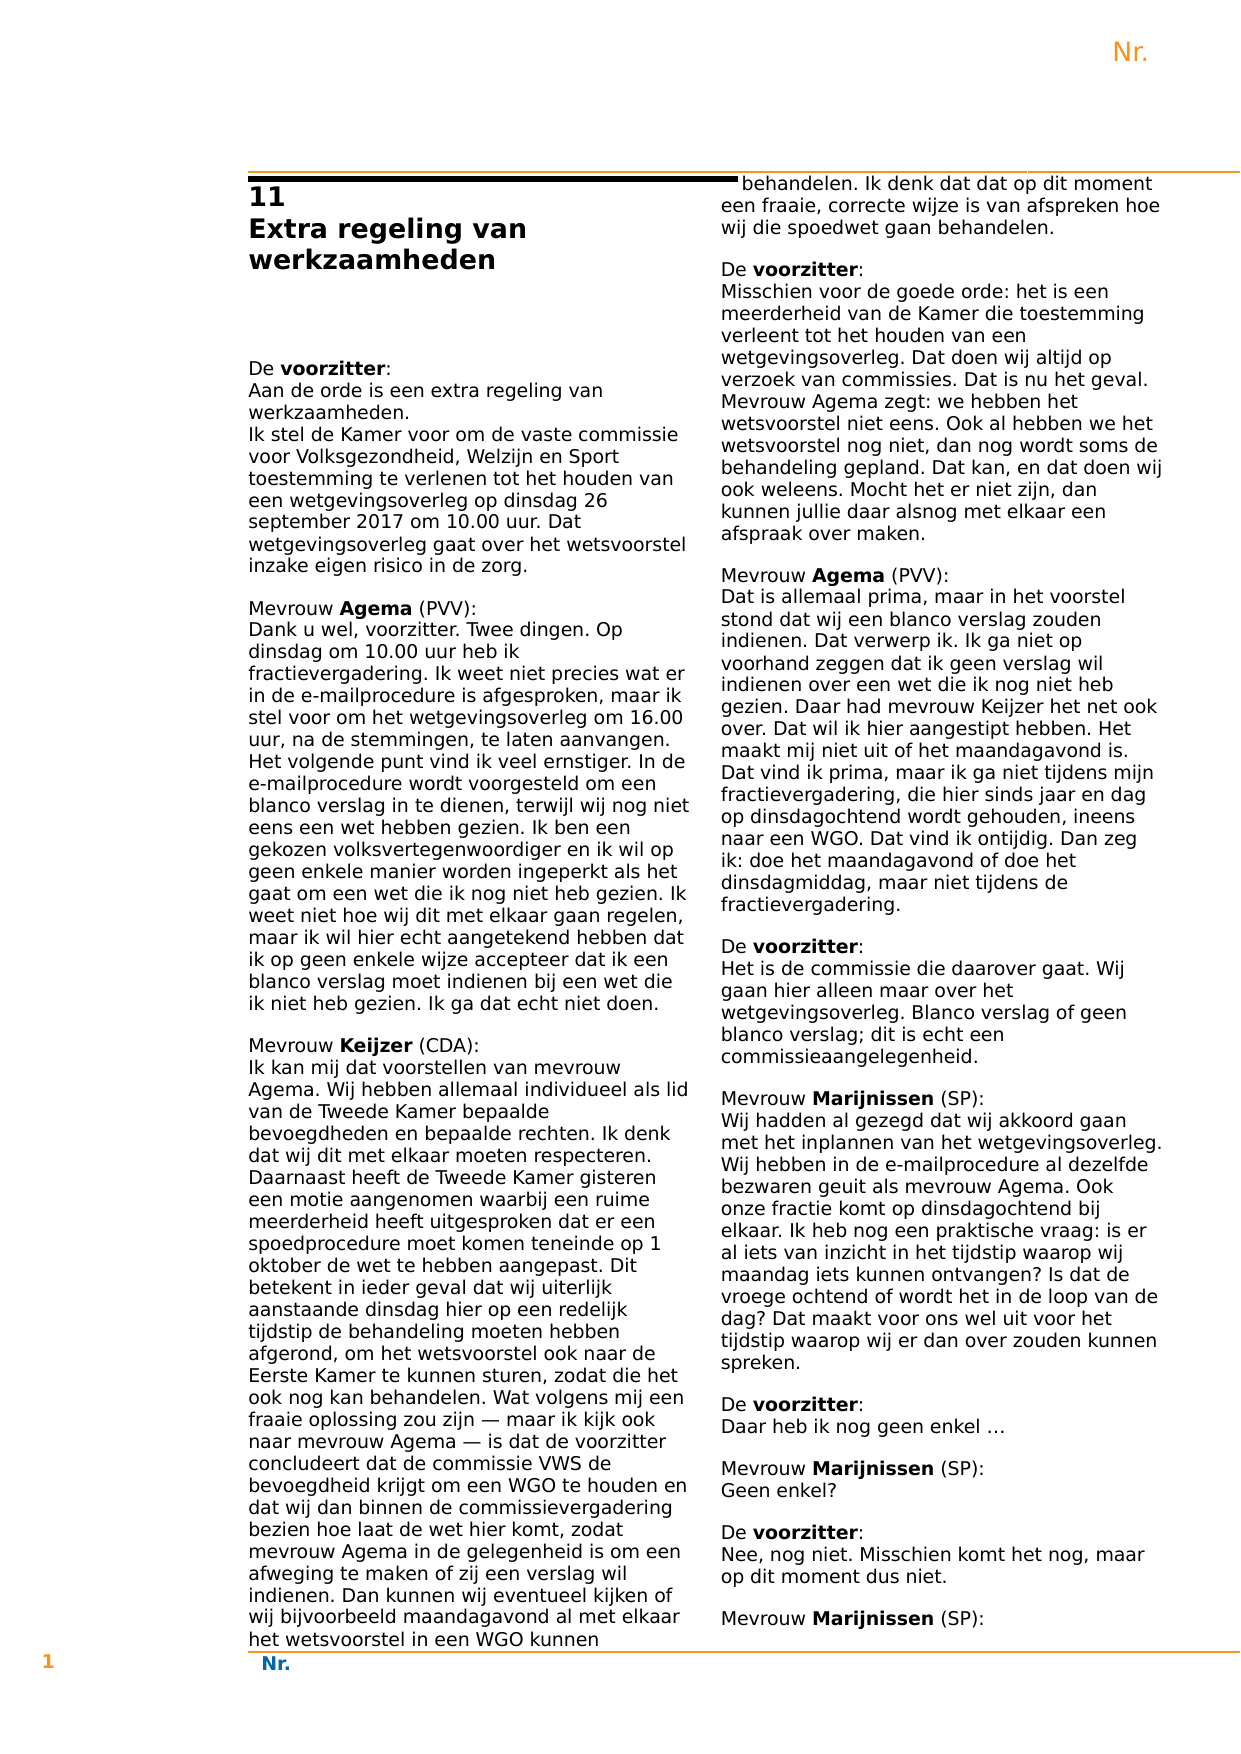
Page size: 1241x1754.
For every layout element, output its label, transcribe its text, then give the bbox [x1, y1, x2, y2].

text Aan de orde is een extra regeling van werkzaamheden. [248, 379, 691, 423]
text De voorzitter: [721, 936, 1163, 958]
text Mevrouw Agema (PVV): [721, 564, 1163, 586]
text Mevrouw Marijnissen (SP): [721, 1608, 1163, 1629]
text Nee, nog niet. Misschien komt het nog, maar op dit moment dus niet. [721, 1544, 1163, 1588]
text Wij hadden al gezegd dat wij akkoord gaan met het inplannen van het wetgevingsoverleg. Wij hebben in de e-mailprocedure al dezelfde bezwaren geuit als mevrouw Agema. Ook onze fractie komt op dinsdagochtend bij elkaar. Ik heb nog een praktische vraag: is er al iets van inzicht in het tijdstip waarop wij maandag iets kunnen ontvangen? Is dat de vroege ochtend of wordt het in de loop van de dag? Dat maakt voor ons wel uit voor het tijdstip waarop wij er dan over zouden kunnen spreken. [721, 1110, 1163, 1374]
text De voorzitter: [721, 1394, 1163, 1416]
text Mevrouw Marijnissen (SP): [721, 1458, 1163, 1480]
text Mevrouw Marijnissen (SP): [721, 1088, 1163, 1110]
text behandelen. Ik denk dat dat op dit moment een fraaie, correcte wijze is van afspreken hoe wij die spoedwet gaan behandelen. [721, 173, 1163, 239]
text Daar heb ik nog geen enkel … [721, 1416, 1163, 1438]
text Geen enkel? [721, 1480, 1163, 1502]
text Dat is allemaal prima, maar in het voorstel stond dat wij een blanco verslag zouden indienen. Dat verwerp ik. Ik ga niet op voorhand zeggen dat ik geen verslag wil indienen over een wet die ik nog niet heb gezien. Daar had mevrouw Keijzer het net ook over. Dat wil ik hier aangestipt hebben. Het maakt mij niet uit of het maandagavond is. Dat vind ik prima, maar ik ga niet tijdens mijn fractievergadering, die hier sinds jaar en dag op dinsdagochtend wordt gehouden, ineens naar een WGO. Dat vind ik ontijdig. Dan zeg ik: doe het maandagavond of doe het dinsdagmiddag, maar niet tijdens de fractievergadering. [721, 586, 1163, 916]
text Mevrouw Agema (PVV): [248, 597, 691, 619]
text Het is de commissie die daarover gaat. Wij gaan hier alleen maar over het wetgevingsoverleg. Blanco verslag of geen blanco verslag; dit is echt een commissieaangelegenheid. [721, 958, 1163, 1068]
text Mevrouw Keijzer (CDA): [248, 1035, 691, 1057]
text De voorzitter: [248, 358, 691, 379]
text De voorzitter: [721, 259, 1163, 281]
text Ik stel de Kamer voor om de vaste commissie voor Volksgezondheid, Welzijn en Sport toestemming te verlenen tot het houden van een wetgevingsoverleg op dinsdag 26 september 2017 om 10.00 uur. Dat wetgevingsoverleg gaat over het wetsvoorstel inzake eigen risico in de zorg. [248, 423, 691, 577]
text Misschien voor de goede orde: het is een meerderheid van de Kamer die toestemming verleent tot het houden van een wetgevingsoverleg. Dat doen wij altijd op verzoek van commissies. Dat is nu het geval. Mevrouw Agema zegt: we hebben het wetsvoorstel niet eens. Ook al hebben we het wetsvoorstel nog niet, dan nog wordt soms de behandeling gepland. Dat kan, en dat doen wij ook weleens. Mocht het er niet zijn, dan kunnen jullie daar alsnog met elkaar een afspraak over maken. [721, 281, 1163, 544]
text Het volgende punt vind ik veel ernstiger. In de e-mailprocedure wordt voorgesteld om een blanco verslag in te dienen, terwijl wij nog niet eens een wet hebben gezien. Ik ben een gekozen volksvertegenwoordiger en ik wil op geen enkele manier worden ingeperkt als het gaat om een wet die ik nog niet heb gezien. Ik weet niet hoe wij dit met elkaar gaan regelen, maar ik wil hier echt aangetekend hebben dat ik op geen enkele wijze accepteer dat ik een blanco verslag moet indienen bij een wet die ik niet heb gezien. Ik ga dat echt niet doen. [248, 751, 691, 1015]
text Ik kan mij dat voorstellen van mevrouw Agema. Wij hebben allemaal individueel als lid van de Tweede Kamer bepaalde bevoegdheden en bepaalde rechten. Ik denk dat wij dit met elkaar moeten respecteren. Daarnaast heeft de Tweede Kamer gisteren een motie aangenomen waarbij een ruime meerderheid heeft uitgesproken dat er een spoedprocedure moet komen teneinde op 1 oktober de wet te hebben aangepast. Dit betekent in ieder geval dat wij uiterlijk aanstaande dinsdag hier op een redelijk tijdstip de behandeling moeten hebben afgerond, om het wetsvoorstel ook naar de Eerste Kamer te kunnen sturen, zodat die het ook nog kan behandelen. Wat volgens mij een fraaie oplossing zou zijn — maar ik kijk ook naar mevrouw Agema — is dat de voorzitter concludeert dat de commissie VWS de bevoegdheid krijgt om een WGO te houden en dat wij dan binnen de commissievergadering bezien hoe laat de wet hier komt, zodat mevrouw Agema in de gelegenheid is om een afweging te maken of zij een verslag wil indienen. Dan kunnen wij eventueel kijken of wij bijvoorbeeld maandagavond al met elkaar het wetsvoorstel in een WGO kunnen [248, 1057, 691, 1650]
title 11 Extra regeling van werkzaamheden [248, 182, 691, 276]
text Dank u wel, voorzitter. Twee dingen. Op dinsdag om 10.00 uur heb ik fractievergadering. Ik weet niet precies wat er in de e-mailprocedure is afgesproken, maar ik stel voor om het wetgevingsoverleg om 16.00 uur, na de stemmingen, te laten aanvangen. [248, 619, 691, 751]
text De voorzitter: [721, 1522, 1163, 1544]
